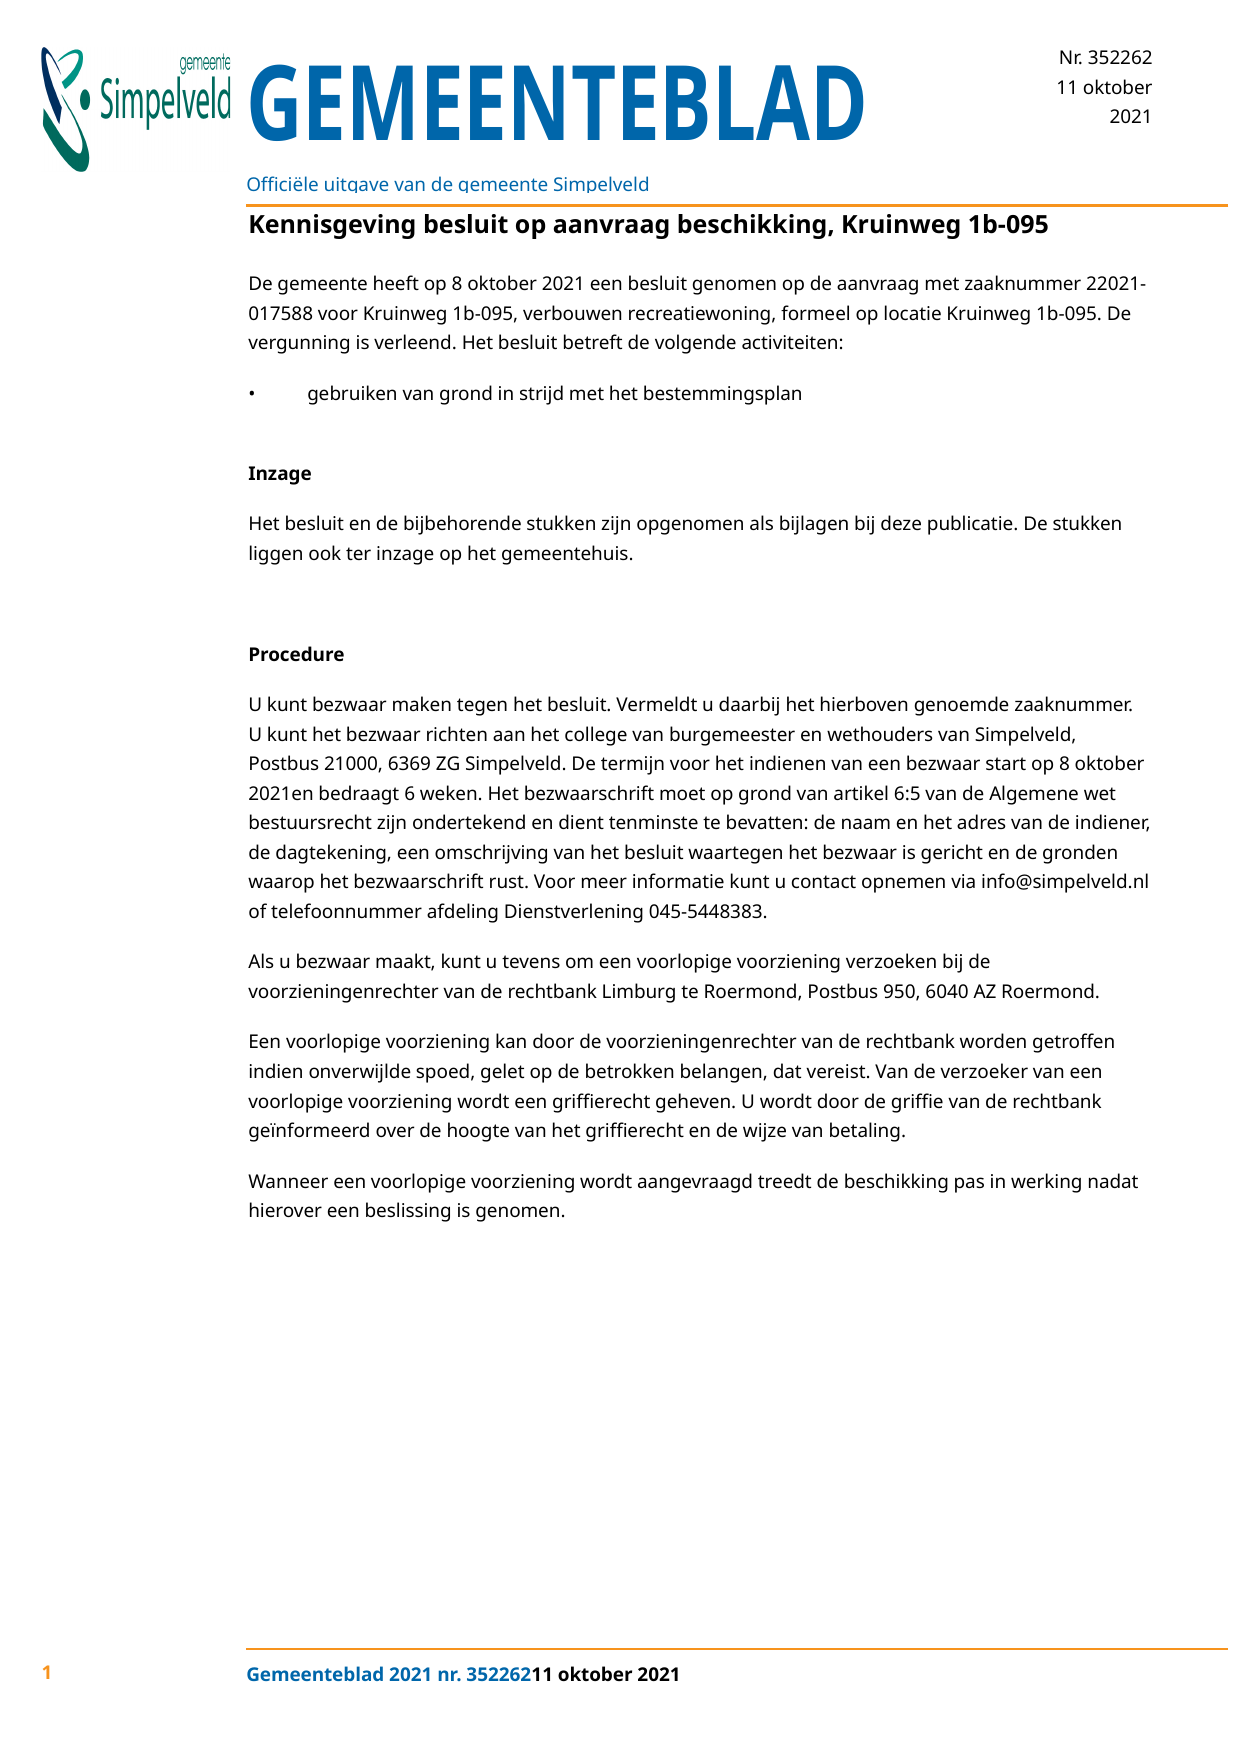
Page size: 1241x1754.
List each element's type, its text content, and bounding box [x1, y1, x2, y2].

text Procedure [248, 641, 1152, 666]
list gebruiken van grond in strijd met het bestemmingsplan [248, 380, 1152, 406]
text Als u bezwaar maakt, kunt u tevens om een voorlopige voorziening verzoeken bij de voorzieningenrechter van de rechtbank Limburg te Roermond, Postbus 950, 6040 AZ Roermond. [248, 949, 1152, 1004]
text De gemeente heeft op 8 oktober 2021 een besluit genomen op de aanvraag met zaaknummer 22021-017588 voor Kruinweg 1b-095, verbouwen recreatiewoning, formeel op locatie Kruinweg 1b-095. De vergunning is verleend. Het besluit betreft de volgende activiteiten: [248, 270, 1152, 355]
text U kunt bezwaar maken tegen het besluit. Vermeldt u daarbij het hierboven genoemde zaaknummer. U kunt het bezwaar richten aan het college van burgemeester en wethouders van Simpelveld, Postbus 21000, 6369 ZG Simpelveld. De termijn voor het indienen van een bezwaar start op 8 oktober 2021en bedraagt 6 weken. Het bezwaarschrift moet op grond van artikel 6:5 van de Algemene wet bestuursrecht zijn ondertekend en dient tenminste te bevatten: de naam en het adres van de indiener, de dagtekening, een omschrijving van het besluit waartegen het bezwaar is gericht en de gronden waarop het bezwaarschrift rust. Voor meer informatie kunt u contact opnemen via info@simpelveld.nl of telefoonnummer afdeling Dienstverlening 045-5448383. [248, 691, 1152, 924]
text Een voorlopige voorziening kan door de voorzieningenrechter van de rechtbank worden getroffen indien onverwijlde spoed, gelet op de betrokken belangen, dat vereist. Van de verzoeker van een voorlopige voorziening wordt een griffierecht geheven. U wordt door de griffie van de rechtbank geïnformeerd over de hoogte van het griffierecht en de wijze van betaling. [248, 1029, 1152, 1143]
picture [41, 47, 231, 172]
text Het besluit en de bijbehorende stukken zijn opgenomen als bijlagen bij deze publicatie. De stukken liggen ook ter inzage op het gemeentehuis. [248, 510, 1152, 566]
text Inzage [248, 460, 1152, 486]
text Wanneer een voorlopige voorziening wordt aangevraagd treedt de beschikking pas in werking nadat hierover een beslissing is genomen. [248, 1168, 1152, 1223]
text Kennisgeving besluit op aanvraag beschikking, Kruinweg 1b-095 [248, 207, 1152, 241]
